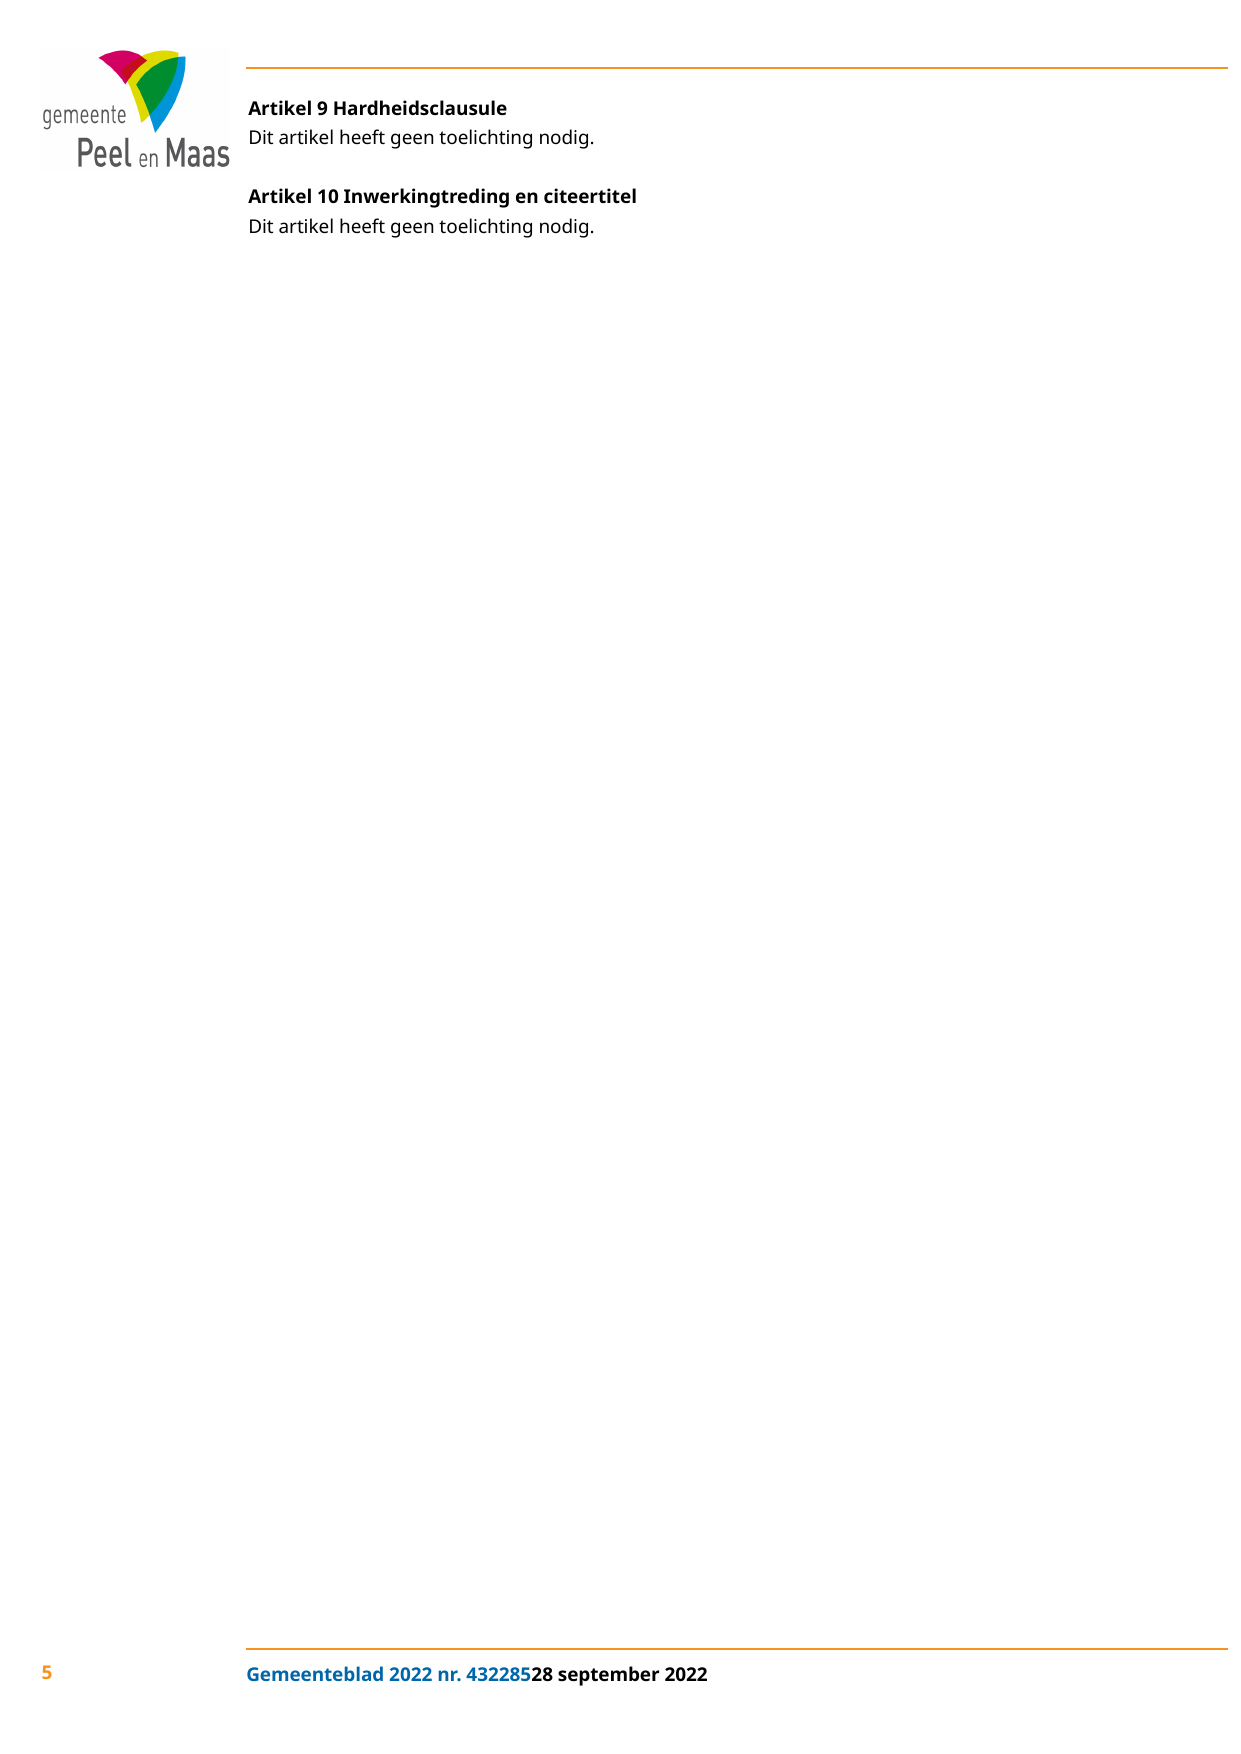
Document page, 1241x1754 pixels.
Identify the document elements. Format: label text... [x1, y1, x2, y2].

picture [41, 47, 231, 172]
text Dit artikel heeft geen toelichting nodig. [248, 124, 1152, 150]
text Artikel 9 Hardheidsclausule [248, 95, 1152, 121]
text Dit artikel heeft geen toelichting nodig. [248, 213, 1152, 239]
text Artikel 10 Inwerkingtreding en citeertitel [248, 183, 1152, 209]
